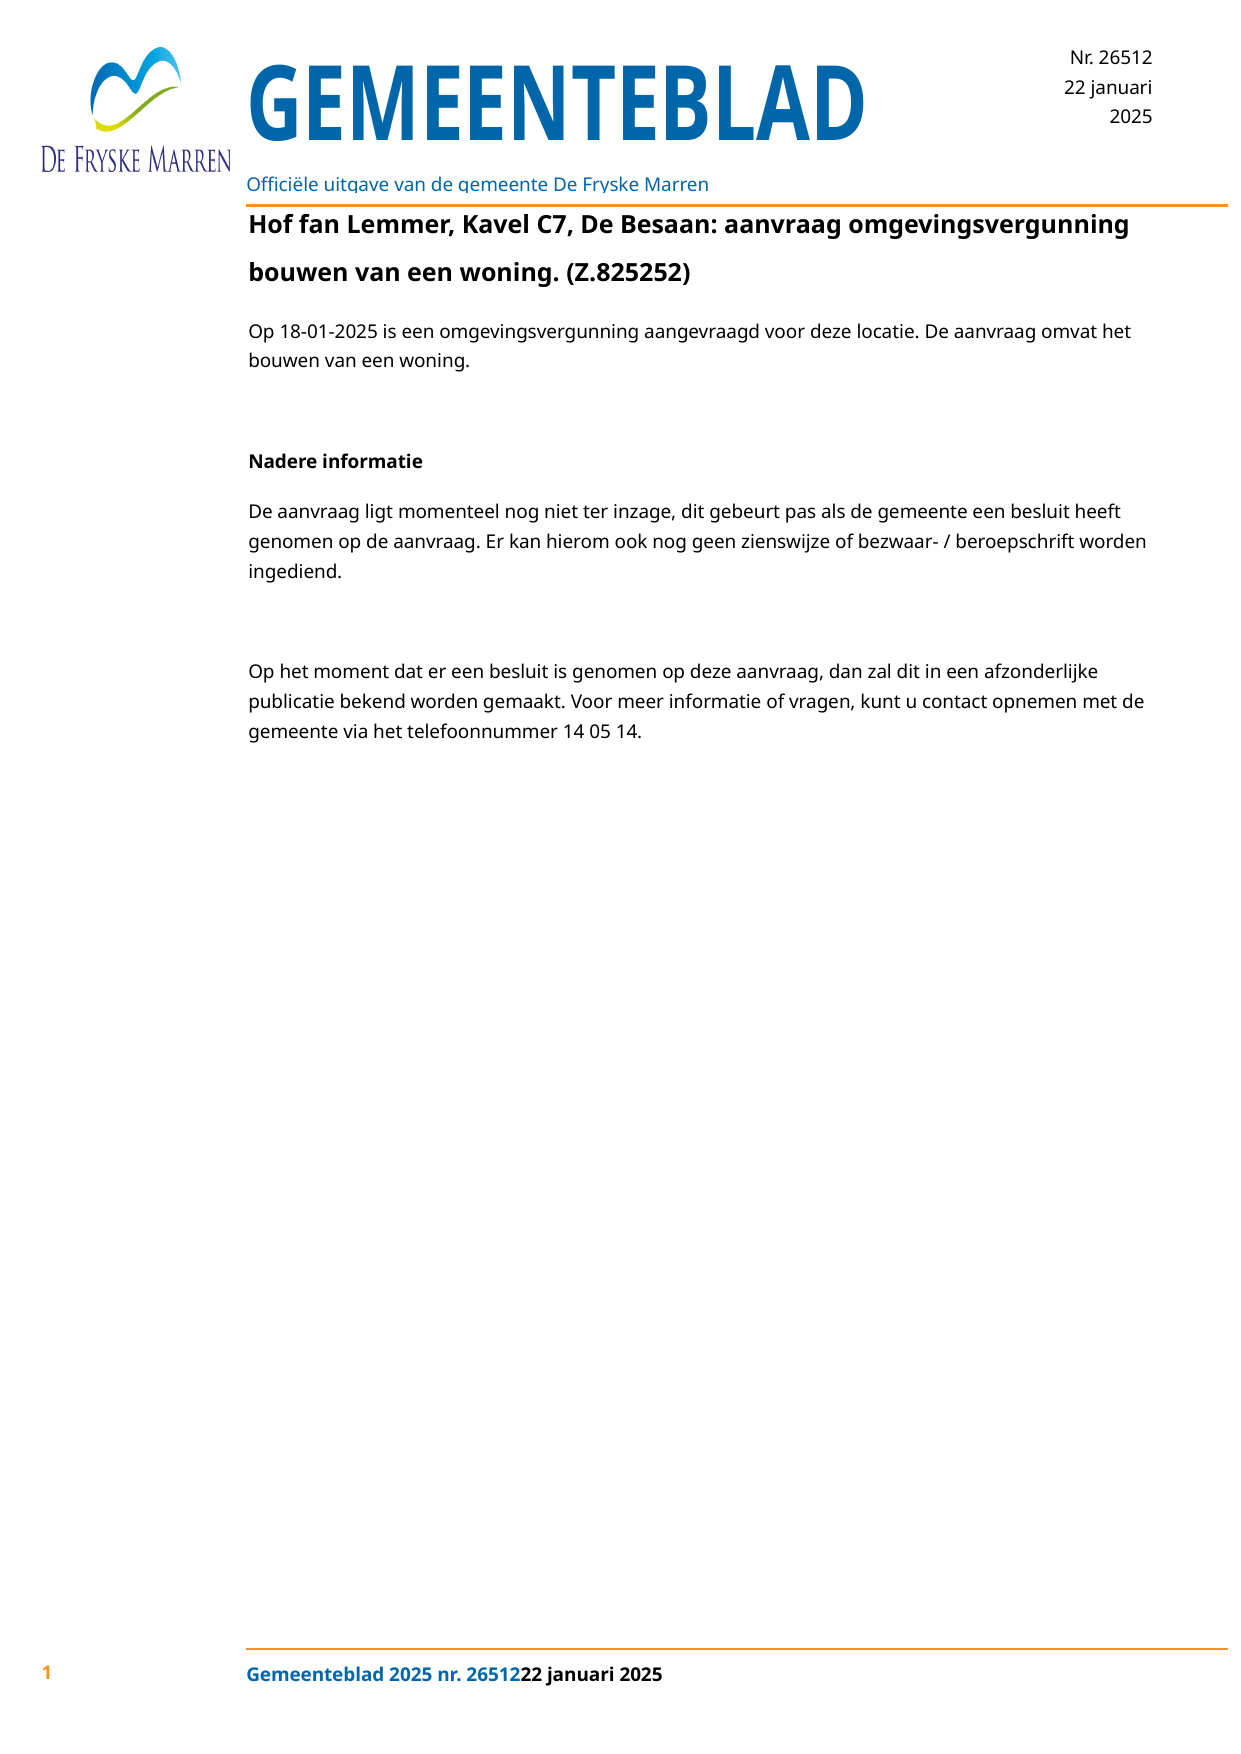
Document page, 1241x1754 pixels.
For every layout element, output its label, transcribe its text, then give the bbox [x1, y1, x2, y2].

text Nadere informatie [248, 448, 1152, 474]
text Hof fan Lemmer, Kavel C7, De Besaan: aanvraag omgevingsvergunning bouwen van een woning. (Z.825252) [248, 207, 1152, 288]
text Op het moment dat er een besluit is genomen op deze aanvraag, dan zal dit in een afzonderlijke publicatie bekend worden gemaakt. Voor meer informatie of vragen, kunt u contact opnemen met de gemeente via het telefoonnummer 14 05 14. [248, 659, 1152, 744]
text De aanvraag ligt momenteel nog niet ter inzage, dit gebeurt pas als de gemeente een besluit heeft genomen op de aanvraag. Er kan hierom ook nog geen zienswijze of bezwaar- / beroepschrift worden ingediend. [248, 499, 1152, 584]
picture [41, 47, 231, 172]
text Op 18-01-2025 is een omgevingsvergunning aangevraagd voor deze locatie. De aanvraag omvat het bouwen van een woning. [248, 318, 1152, 373]
